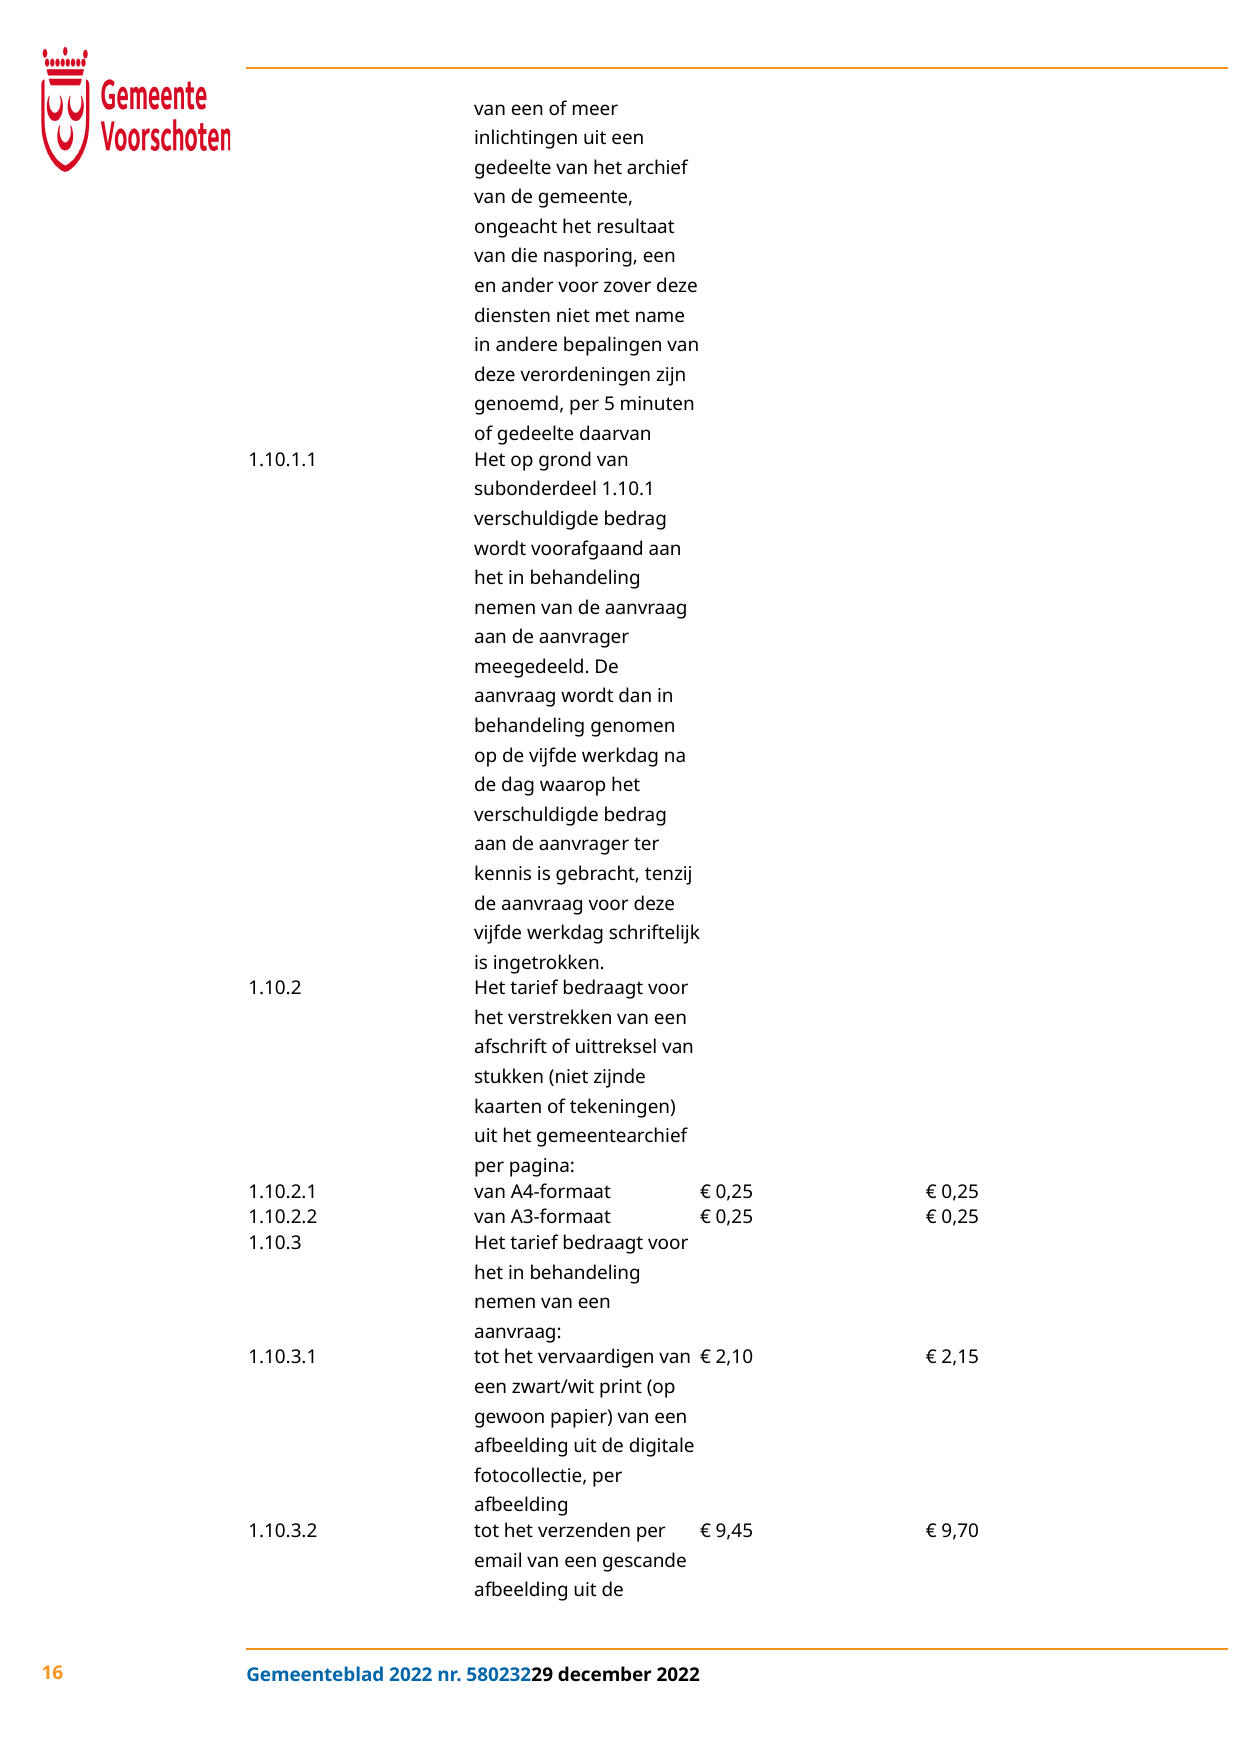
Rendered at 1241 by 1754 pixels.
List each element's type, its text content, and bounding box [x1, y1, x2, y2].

table_cell [700, 975, 926, 1178]
table_cell 1.10.1.1 [248, 446, 474, 974]
table_cell € 0,25 [926, 1178, 1152, 1203]
table_cell [926, 95, 1152, 446]
picture [41, 47, 231, 172]
table_cell 1.10.2.1 [248, 1178, 474, 1203]
table_cell Het tarief bedraagt voor het in behandeling nemen van een aanvraag: [474, 1229, 700, 1344]
table_cell 1.10.3.1 [248, 1344, 474, 1517]
table_cell van A4-formaat [474, 1178, 700, 1203]
table_cell € 0,25 [700, 1178, 926, 1203]
table_cell 1.10.2.2 [248, 1204, 474, 1229]
table_cell [926, 1229, 1152, 1344]
table_cell [700, 95, 926, 446]
table_cell tot het vervaardigen van een zwart/wit print (op gewoon papier) van een afbeelding uit de digitale fotocollectie, per afbeelding [474, 1344, 700, 1517]
table_cell [700, 446, 926, 974]
table_cell van een of meer inlichtingen uit een gedeelte van het archief van de gemeente, ongeacht het resultaat van die nasporing, een en ander voor zover deze diensten niet met name in andere bepalingen van deze verordeningen zijn genoemd, per 5 minuten of gedeelte daarvan [474, 95, 700, 446]
table_cell [926, 975, 1152, 1178]
table_cell 1.10.3 [248, 1229, 474, 1344]
table_cell Het tarief bedraagt voor het verstrekken van een afschrift of uittreksel van stukken (niet zijnde kaarten of tekeningen) uit het gemeentearchief per pagina: [474, 975, 700, 1178]
table_cell [926, 446, 1152, 974]
table_cell € 0,25 [700, 1204, 926, 1229]
table_cell [700, 1229, 926, 1344]
table_cell van A3-formaat [474, 1204, 700, 1229]
table_cell € 2,10 [700, 1344, 926, 1517]
table_cell Het op grond van subonderdeel 1.10.1 verschuldigde bedrag wordt voorafgaand aan het in behandeling nemen van de aanvraag aan de aanvrager meegedeeld. De aanvraag wordt dan in behandeling genomen op de vijfde werkdag na de dag waarop het verschuldigde bedrag aan de aanvrager ter kennis is gebracht, tenzij de aanvraag voor deze vijfde werkdag schriftelijk is ingetrokken. [474, 446, 700, 974]
table_cell 1.10.2 [248, 975, 474, 1178]
table_cell € 9,70 [926, 1518, 1152, 1602]
table_cell € 2,15 [926, 1344, 1152, 1517]
table_cell € 9,45 [700, 1518, 926, 1602]
table_cell € 0,25 [926, 1204, 1152, 1229]
table_cell 1.10.3.2 [248, 1518, 474, 1602]
table_cell tot het verzenden per email van een gescande afbeelding uit de [474, 1518, 700, 1602]
table_cell [248, 95, 474, 446]
